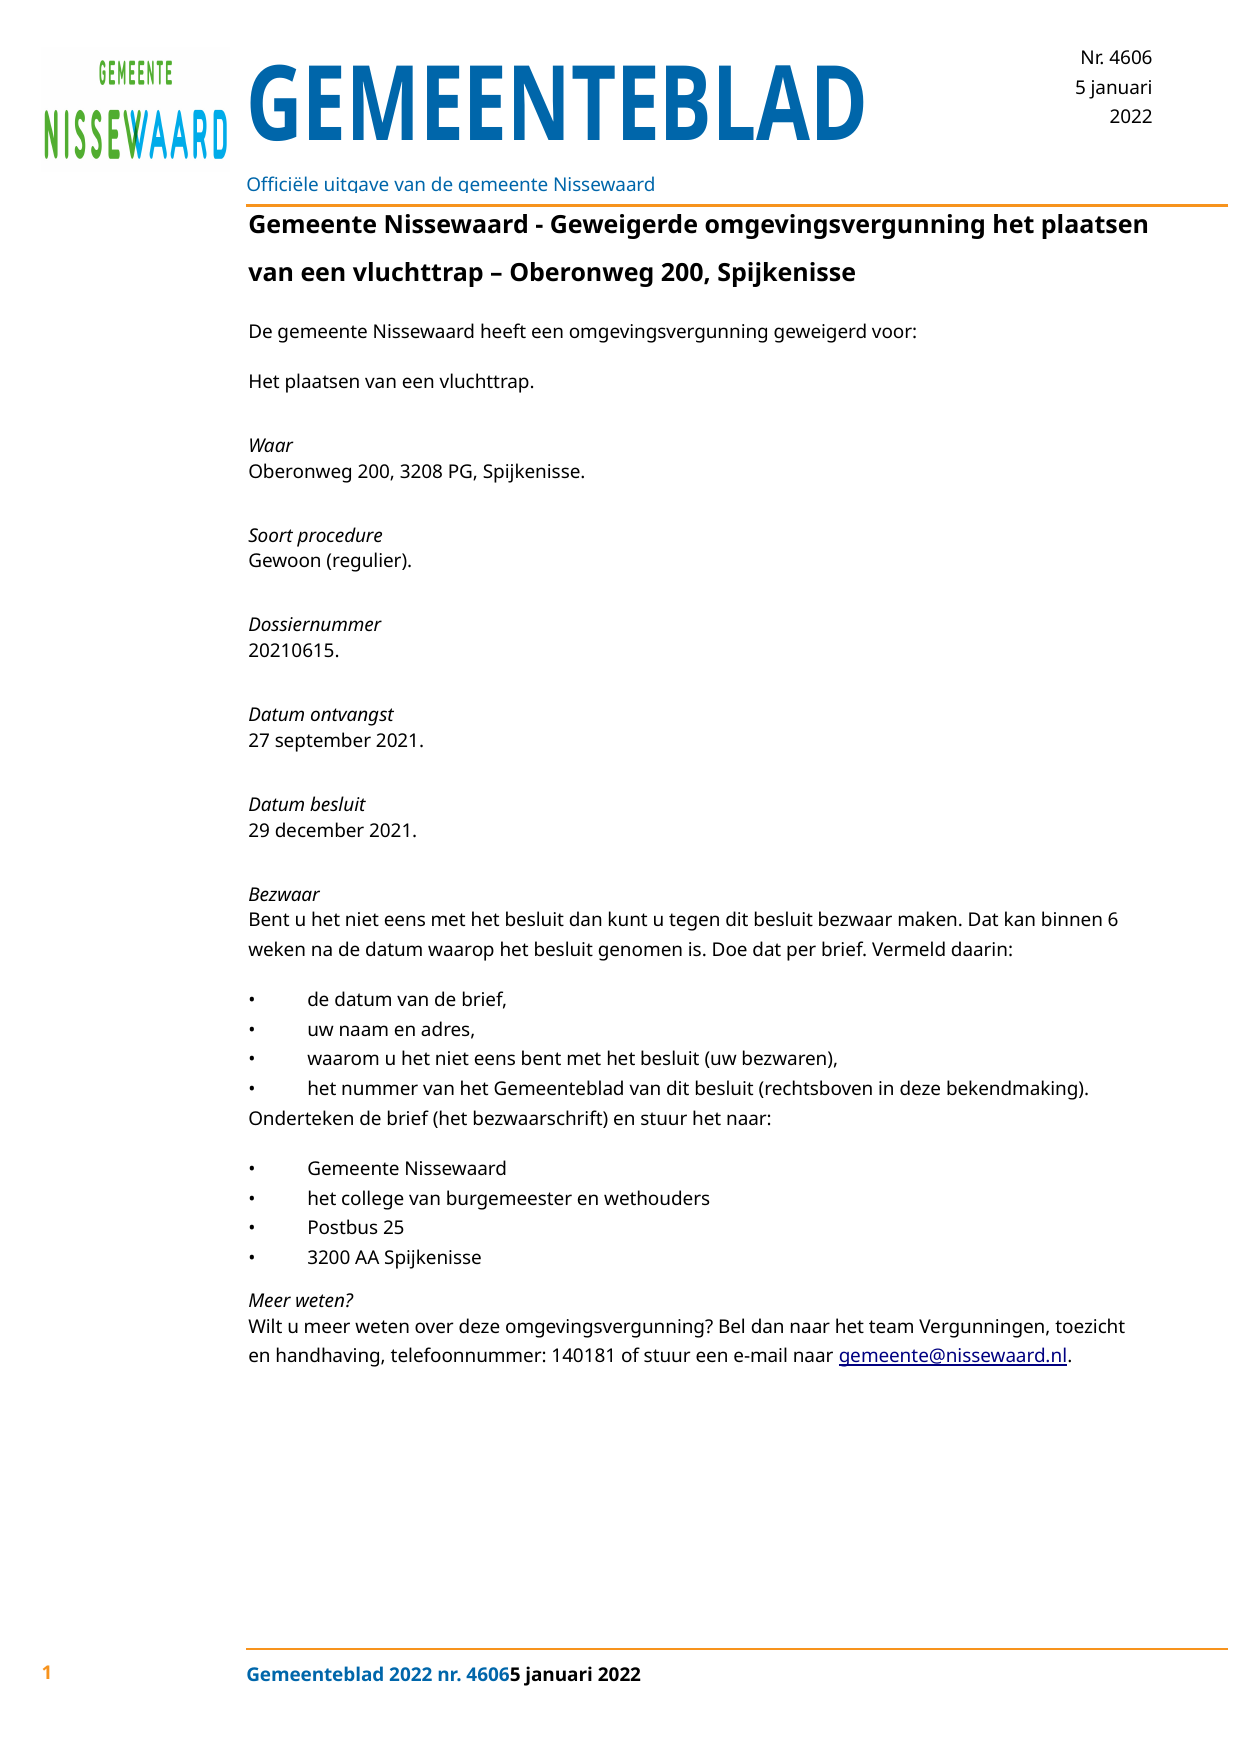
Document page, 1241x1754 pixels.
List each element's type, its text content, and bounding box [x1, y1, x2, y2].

text De gemeente Nissewaard heeft een omgevingsvergunning geweigerd voor: [248, 318, 1152, 344]
list Gemeente Nissewaard [248, 1155, 1152, 1181]
text 20210615. [248, 637, 1152, 663]
list het nummer van het Gemeenteblad van dit besluit (rechtsboven in deze bekendmaking). [248, 1075, 1152, 1101]
text Wilt u meer weten over deze omgevingsvergunning? Bel dan naar het team Vergunningen, toezicht en handhaving, telefoonnummer: 140181 of stuur een e-mail naar gemeente@nissewaard.nl. [248, 1313, 1152, 1368]
list 3200 AA Spijkenisse [248, 1244, 1152, 1270]
text Waar [248, 432, 1152, 458]
text Dossiernummer [248, 612, 1152, 637]
list de datum van de brief, [248, 986, 1152, 1012]
list uw naam en adres, [248, 1016, 1152, 1042]
text Bent u het niet eens met het besluit dan kunt u tegen dit besluit bezwaar maken. Dat kan binnen 6 weken na de datum waarop het besluit genomen is. Doe dat per brief. Vermeld daarin: [248, 906, 1152, 962]
list Postbus 25 [248, 1214, 1152, 1240]
text Soort procedure [248, 522, 1152, 548]
text 27 september 2021. [248, 727, 1152, 753]
list het college van burgemeester en wethouders [248, 1185, 1152, 1211]
list waarom u het niet eens bent met het besluit (uw bezwaren), [248, 1046, 1152, 1071]
text Gemeente Nissewaard - Geweigerde omgevingsvergunning het plaatsen van een vluchttrap – Oberonweg 200, Spijkenisse [248, 207, 1152, 288]
text Meer weten? [248, 1287, 1152, 1313]
text Het plaatsen van een vluchttrap. [248, 368, 1152, 394]
picture [41, 47, 231, 172]
text Bezwaar [248, 881, 1152, 906]
text Datum besluit [248, 791, 1152, 817]
text 29 december 2021. [248, 817, 1152, 842]
text Gewoon (regulier). [248, 548, 1152, 573]
text Oberonweg 200, 3208 PG, Spijkenisse. [248, 458, 1152, 484]
text Datum ontvangst [248, 701, 1152, 727]
text Onderteken de brief (het bezwaarschrift) en stuur het naar: [248, 1105, 1152, 1131]
